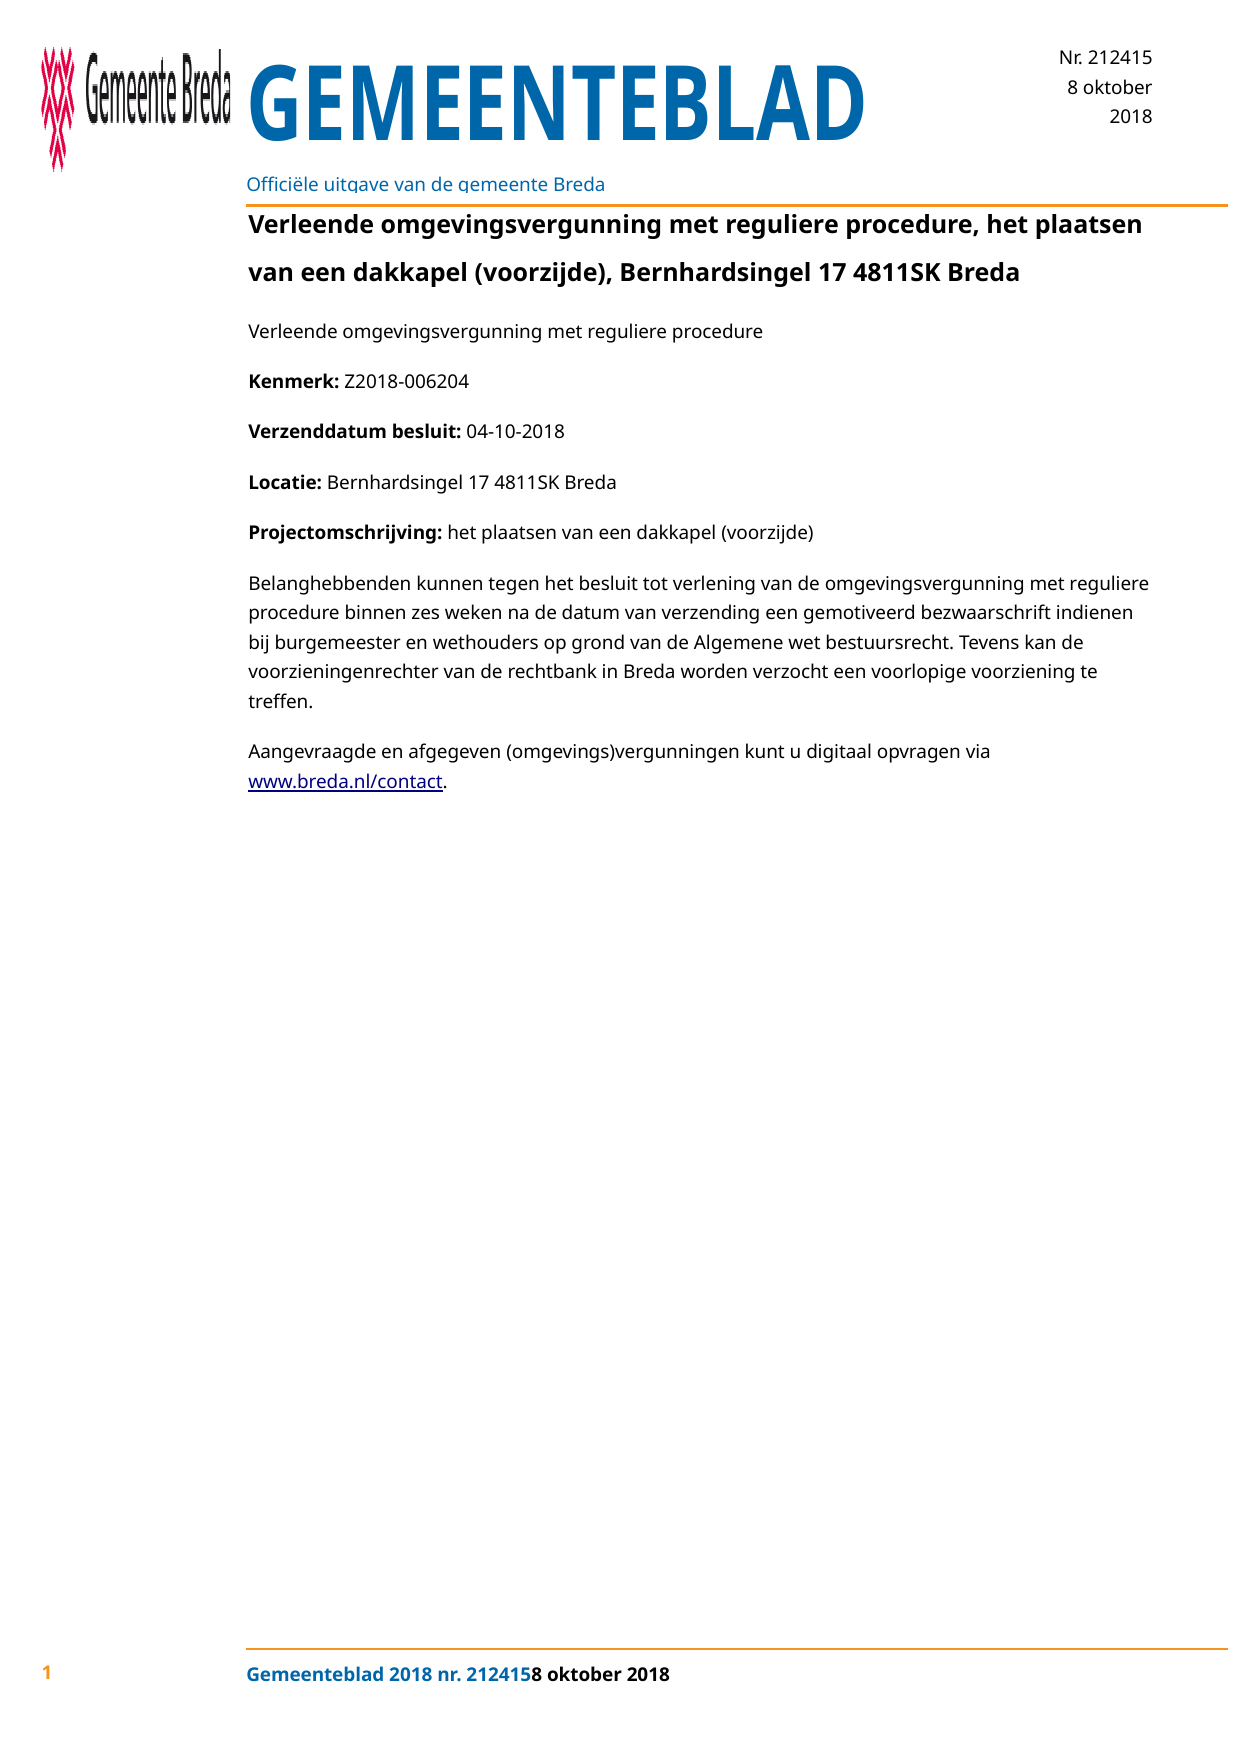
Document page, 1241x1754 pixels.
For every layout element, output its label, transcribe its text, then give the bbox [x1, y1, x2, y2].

text Projectomschrijving: het plaatsen van een dakkapel (voorzijde) [248, 519, 1152, 545]
text Locatie: Bernhardsingel 17 4811SK Breda [248, 469, 1152, 495]
picture [41, 47, 231, 172]
text Belanghebbenden kunnen tegen het besluit tot verlening van de omgevingsvergunning met reguliere procedure binnen zes weken na de datum van verzending een gemotiveerd bezwaarschrift indienen bij burgemeester en wethouders op grond van de Algemene wet bestuursrecht. Tevens kan de voorzieningenrechter van de rechtbank in Breda worden verzocht een voorlopige voorziening te treffen. [248, 570, 1152, 714]
text Verzenddatum besluit: 04-10-2018 [248, 419, 1152, 444]
text Aangevraagde en afgegeven (omgevings)vergunningen kunt u digitaal opvragen via www.breda.nl/contact. [248, 739, 1152, 794]
text Kenmerk: Z2018-006204 [248, 368, 1152, 394]
text Verleende omgevingsvergunning met reguliere procedure [248, 318, 1152, 344]
text Verleende omgevingsvergunning met reguliere procedure, het plaatsen van een dakkapel (voorzijde), Bernhardsingel 17 4811SK Breda [248, 207, 1152, 288]
